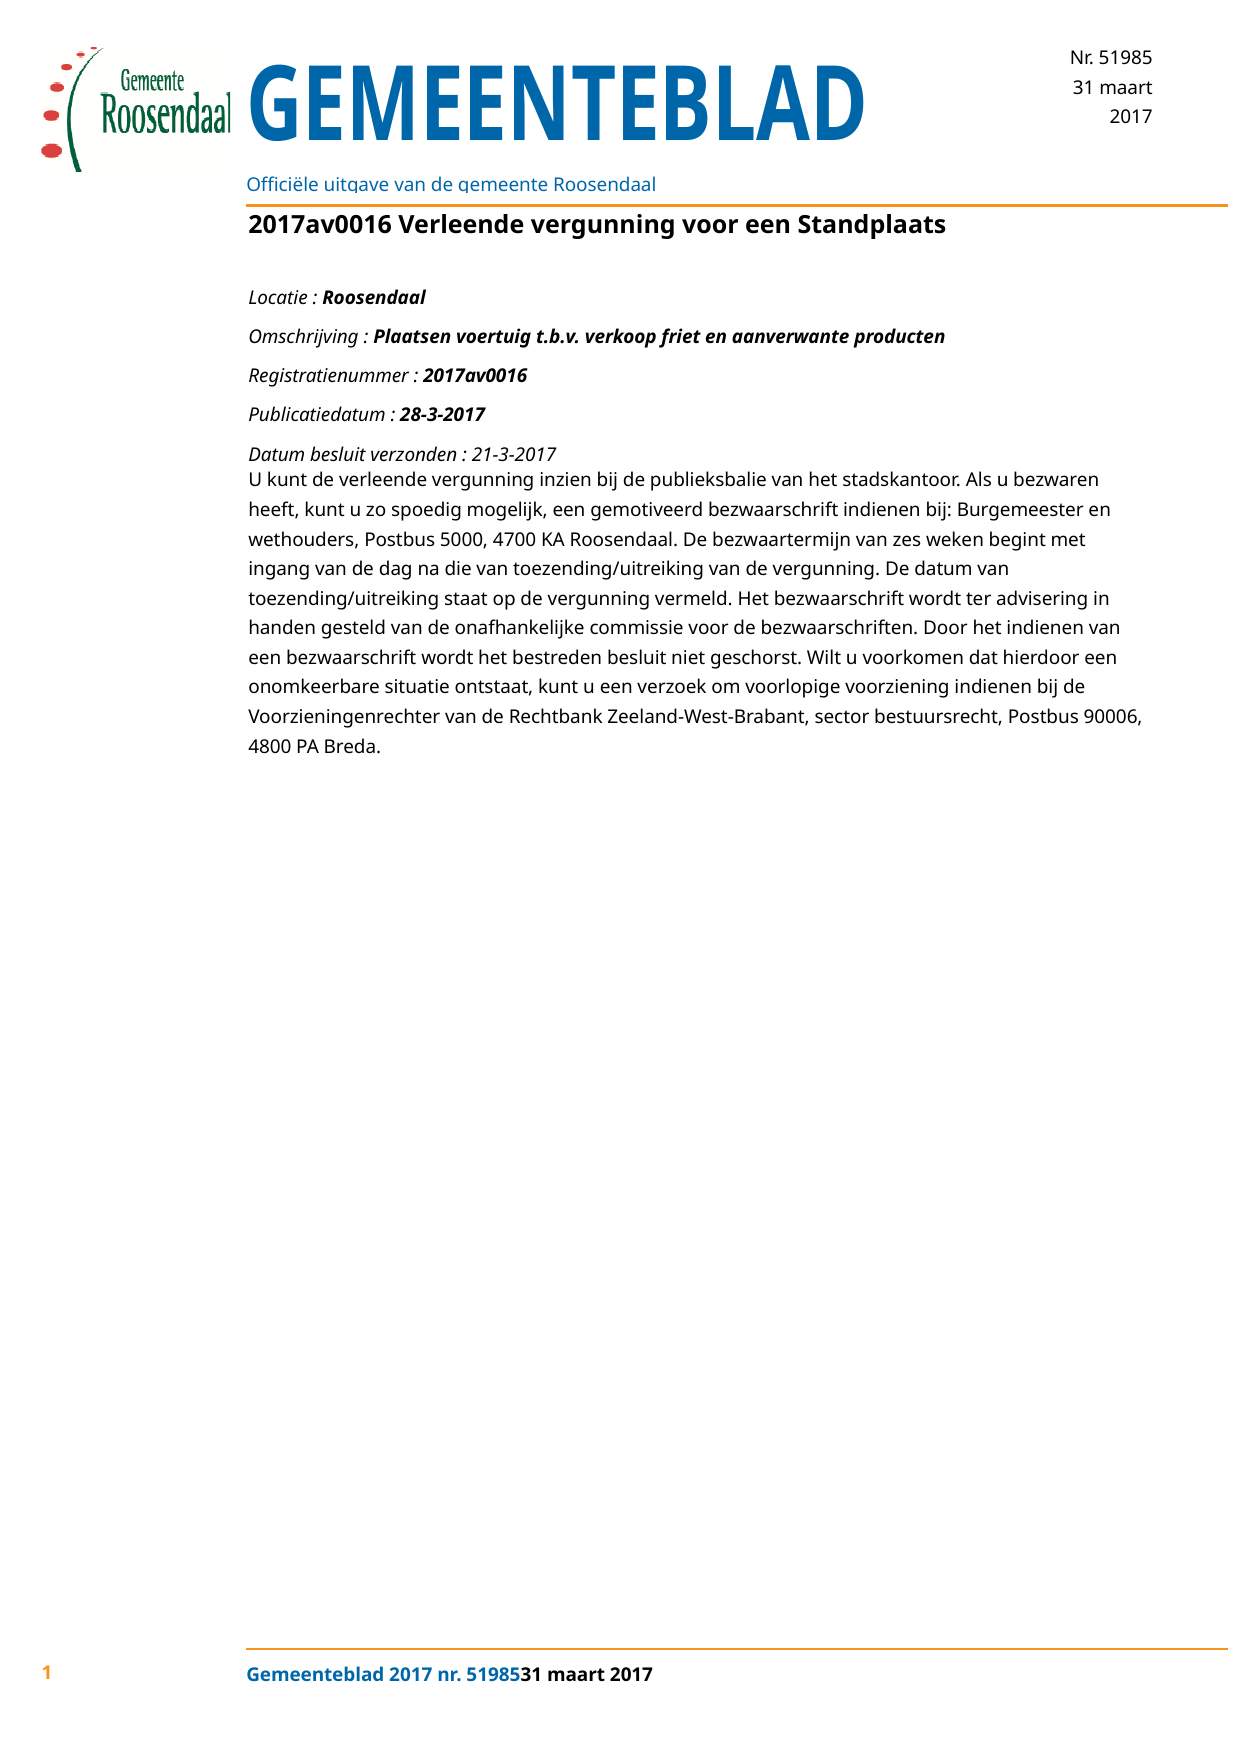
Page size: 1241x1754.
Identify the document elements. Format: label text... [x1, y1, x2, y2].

text Locatie : Roosendaal [248, 284, 1152, 309]
text Registratienummer : 2017av0016 [248, 362, 1152, 388]
text 2017av0016 Verleende vergunning voor een Standplaats [248, 207, 1152, 241]
text Datum besluit verzonden : 21-3-2017 [248, 441, 1152, 467]
text Publicatiedatum : 28-3-2017 [248, 402, 1152, 427]
text U kunt de verleende vergunning inzien bij de publieksbalie van het stadskantoor. Als u bezwaren heeft, kunt u zo spoedig mogelijk, een gemotiveerd bezwaarschrift indienen bij: Burgemeester en wethouders, Postbus 5000, 4700 KA Roosendaal. De bezwaartermijn van zes weken begint met ingang van de dag na die van toezending/uitreiking van de vergunning. De datum van toezending/uitreiking staat op de vergunning vermeld. Het bezwaarschrift wordt ter advisering in handen gesteld van de onafhankelijke commissie voor de bezwaarschriften. Door het indienen van een bezwaarschrift wordt het bestreden besluit niet geschorst. Wilt u voorkomen dat hierdoor een onomkeerbare situatie ontstaat, kunt u een verzoek om voorlopige voorziening indienen bij de Voorzieningenrechter van de Rechtbank Zeeland-West-Brabant, sector bestuursrecht, Postbus 90006, 4800 PA Breda. [248, 467, 1152, 759]
picture [41, 47, 231, 172]
text Omschrijving : Plaatsen voertuig t.b.v. verkoop friet en aanverwante producten [248, 323, 1152, 349]
